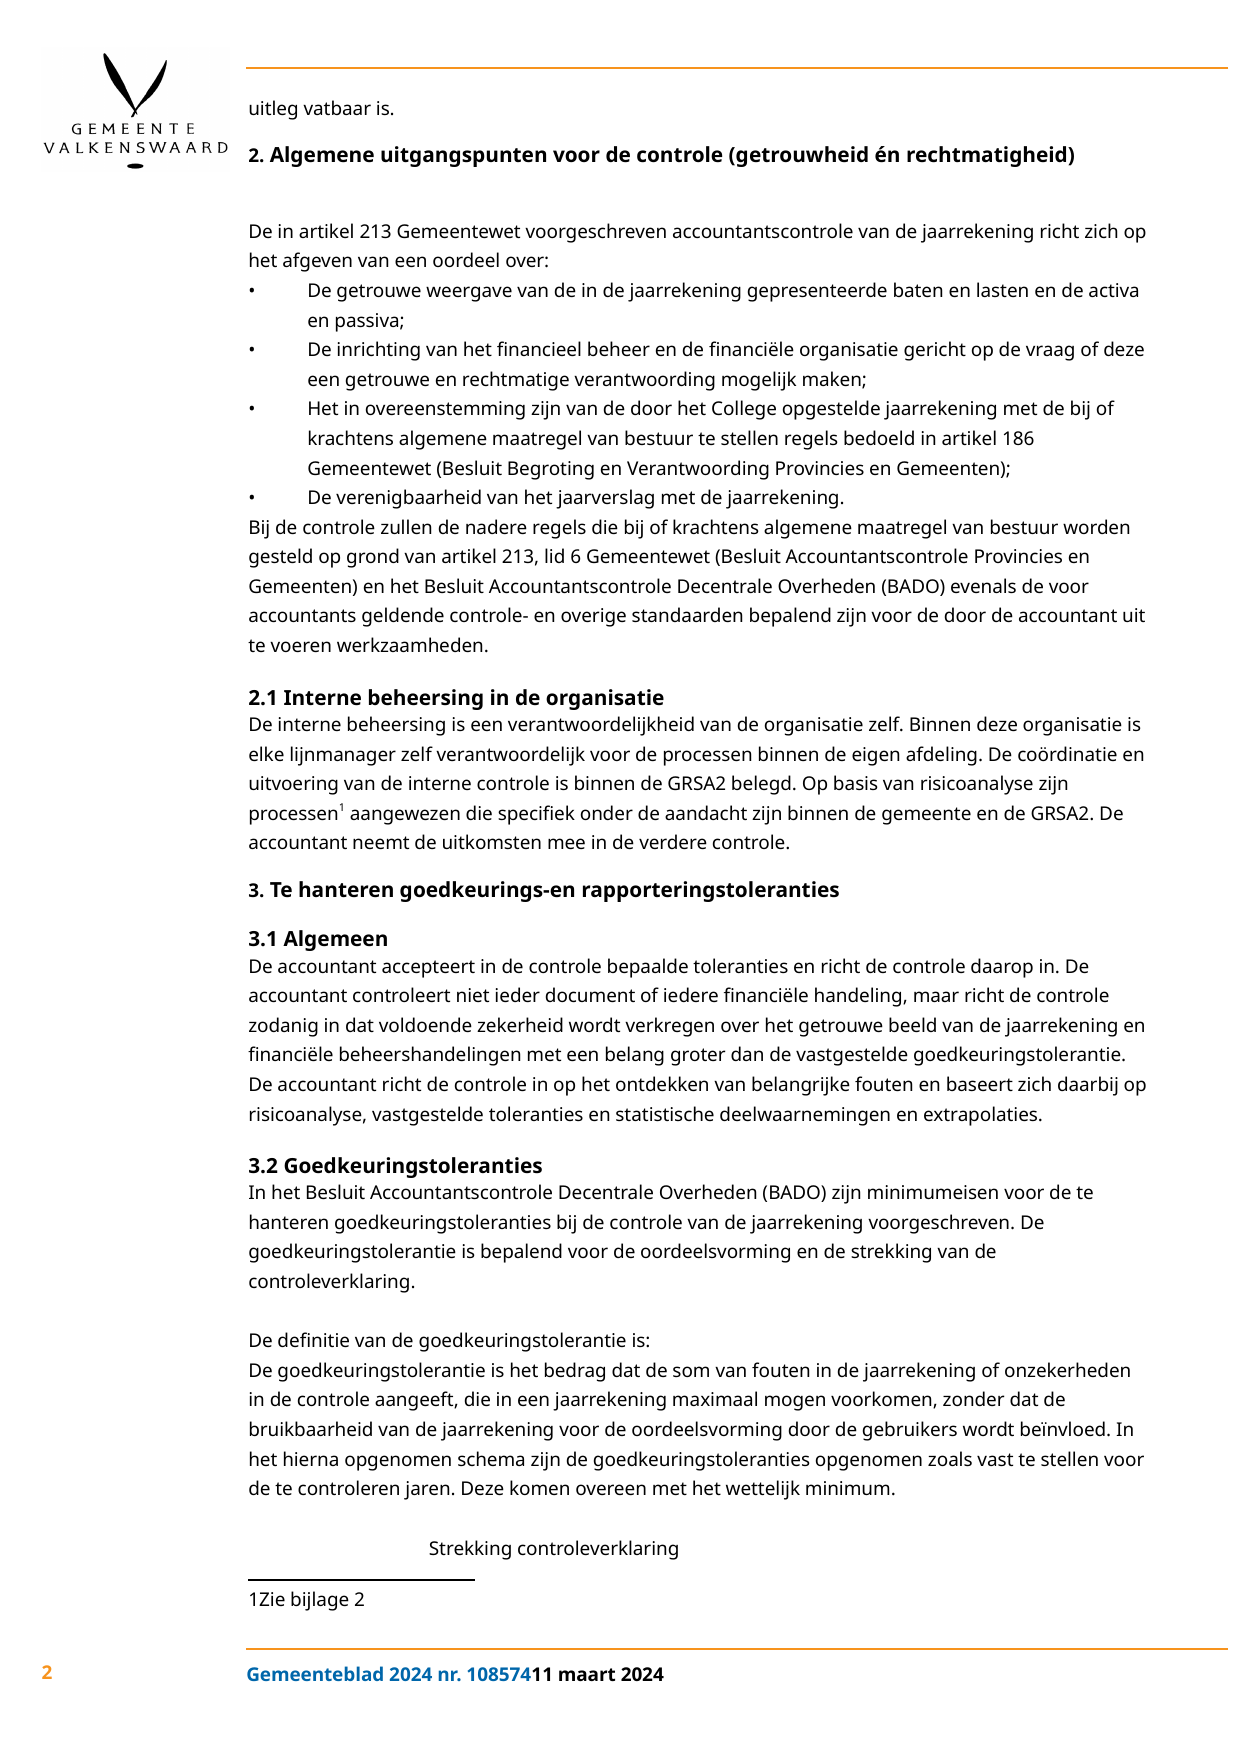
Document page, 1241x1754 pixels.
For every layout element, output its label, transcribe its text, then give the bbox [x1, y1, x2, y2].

text De accountant accepteert in de controle bepaalde toleranties en richt de controle daarop in. De accountant controleert niet ieder document of iedere financiële handeling, maar richt de controle zodanig in dat voldoende zekerheid wordt verkregen over het getrouwe beeld van de jaarrekening en financiële beheershandelingen met een belang groter dan de vastgestelde goedkeuringstolerantie. De accountant richt de controle in op het ontdekken van belangrijke fouten en baseert zich daarbij op risicoanalyse, vastgestelde toleranties en statistische deelwaarnemingen en extrapolaties. [248, 953, 1152, 1126]
text Bij de controle zullen de nadere regels die bij of krachtens algemene maatregel van bestuur worden gesteld op grond van artikel 213, lid 6 Gemeentewet (Besluit Accountantscontrole Provincies en Gemeenten) en het Besluit Accountantscontrole Decentrale Overheden (BADO) evenals de voor accountants geldende controle- en overige standaarden bepalend zijn voor de door de accountant uit te voeren werkzaamheden. [248, 514, 1152, 658]
text De definitie van de goedkeuringstolerantie is: [248, 1327, 1152, 1353]
text uitleg vatbaar is. [248, 95, 1152, 121]
text De in artikel 213 Gemeentewet voorgeschreven accountantscontrole van de jaarrekening richt zich op het afgeven van een oordeel over: [248, 218, 1152, 273]
text 2.1 Interne beheersing in de organisatie [248, 683, 1152, 711]
table_header Strekking controleverklaring [429, 1535, 1152, 1560]
text De interne beheersing is een verantwoordelijkheid van de organisatie zelf. Binnen deze organisatie is elke lijnmanager zelf verantwoordelijk voor de processen binnen de eigen afdeling. De coördinatie en uitvoering van de interne controle is binnen de GRSA2 belegd. Op basis van risicoanalyse zijn processen aangewezen die specifiek onder de aandacht zijn binnen de gemeente en de GRSA2. De accountant neemt de uitkomsten mee in de verdere controle. [248, 711, 1152, 855]
text 2. Algemene uitgangspunten voor de controle (getrouwheid én rechtmatigheid) [248, 140, 1152, 169]
text In het Besluit Accountantscontrole Decentrale Overheden (BADO) zijn minimumeisen voor de te hanteren goedkeuringstoleranties bij de controle van de jaarrekening voorgeschreven. De goedkeuringstolerantie is bepalend voor de oordeelsvorming en de strekking van de controleverklaring. [248, 1179, 1152, 1294]
table_header [248, 1535, 429, 1560]
list De inrichting van het financieel beheer en de financiële organisatie gericht op de vraag of deze een getrouwe en rechtmatige verantwoording mogelijk maken; [248, 336, 1152, 392]
text Zie bijlage 2 [248, 1586, 1152, 1612]
list De getrouwe weergave van de in de jaarrekening gepresenteerde baten en lasten en de activa en passiva; [248, 277, 1152, 333]
list De verenigbaarheid van het jaarverslag met de jaarrekening. [248, 484, 1152, 510]
text 3.1 Algemeen [248, 924, 1152, 953]
list Het in overeenstemming zijn van de door het College opgestelde jaarrekening met de bij of krachtens algemene maatregel van bestuur te stellen regels bedoeld in artikel 186 Gemeentewet (Besluit Begroting en Verantwoording Provincies en Gemeenten); [248, 396, 1152, 481]
text 3.2 Goedkeuringstoleranties [248, 1151, 1152, 1179]
text 3. Te hanteren goedkeurings-en rapporteringstoleranties [248, 875, 1152, 903]
picture [41, 47, 231, 172]
text De goedkeuringstolerantie is het bedrag dat de som van fouten in de jaarrekening of onzekerheden in de controle aangeeft, die in een jaarrekening maximaal mogen voorkomen, zonder dat de bruikbaarheid van de jaarrekening voor de oordeelsvorming door de gebruikers wordt beïnvloed. In het hierna opgenomen schema zijn de goedkeuringstoleranties opgenomen zoals vast te stellen voor de te controleren jaren. Deze komen overeen met het wettelijk minimum. [248, 1357, 1152, 1501]
